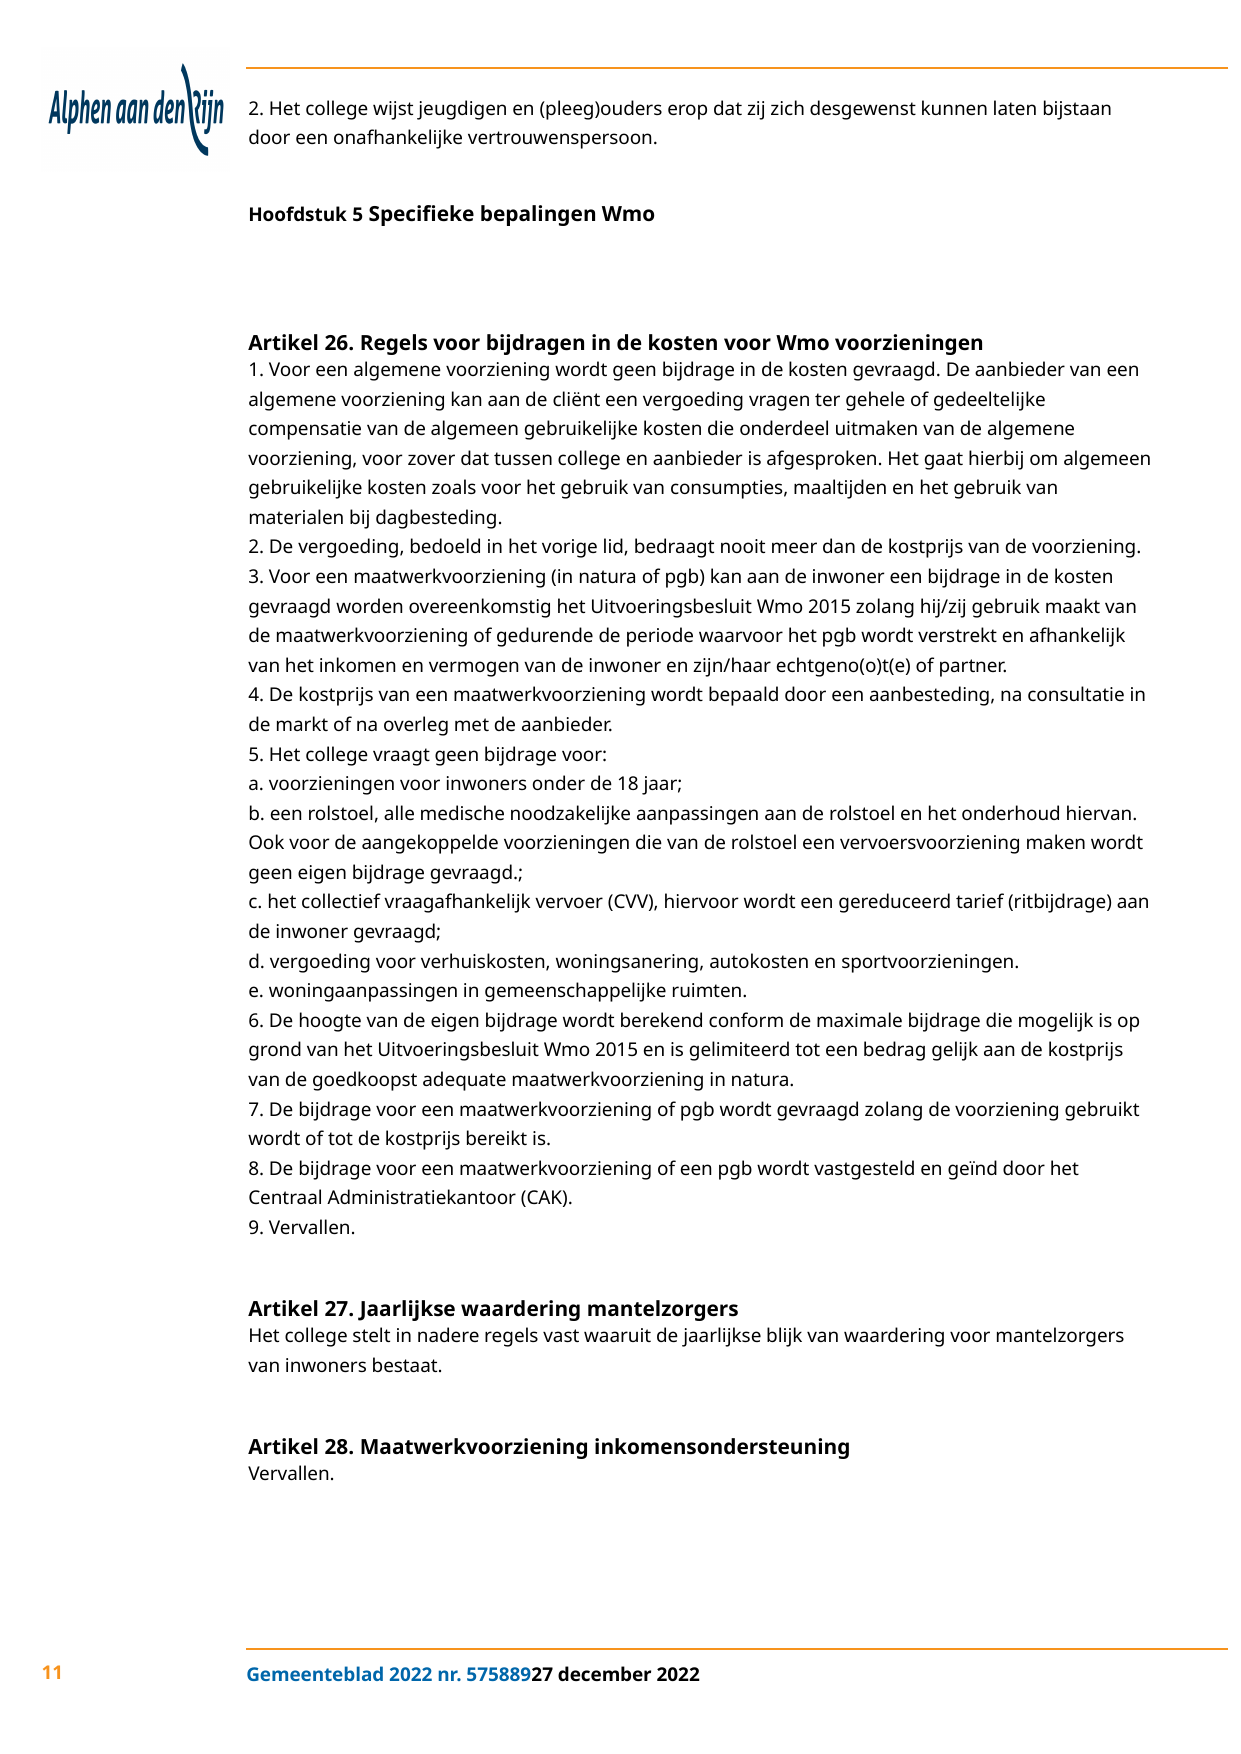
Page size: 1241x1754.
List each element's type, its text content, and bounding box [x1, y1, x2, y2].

text 2. Het college wijst jeugdigen en (pleeg)ouders erop dat zij zich desgewenst kunnen laten bijstaan door een onafhankelijke vertrouwenspersoon. [248, 95, 1152, 150]
text c. het collectief vraagafhankelijk vervoer (CVV), hiervoor wordt een gereduceerd tarief (ritbijdrage) aan de inwoner gevraagd; [248, 889, 1152, 944]
text 2. De vergoeding, bedoeld in het vorige lid, bedraagt nooit meer dan de kostprijs van de voorziening. [248, 534, 1152, 559]
text 6. De hoogte van de eigen bijdrage wordt berekend conform de maximale bijdrage die mogelijk is op grond van het Uitvoeringsbesluit Wmo 2015 en is gelimiteerd tot een bedrag gelijk aan de kostprijs van de goedkoopst adequate maatwerkvoorziening in natura. [248, 1007, 1152, 1092]
text 7. De bijdrage voor een maatwerkvoorziening of pgb wordt gevraagd zolang de voorziening gebruikt wordt of tot de kostprijs bereikt is. [248, 1096, 1152, 1151]
text 9. Vervallen. [248, 1214, 1152, 1240]
picture [41, 47, 231, 172]
text Artikel 26. Regels voor bijdragen in de kosten voor Wmo voorzieningen [248, 328, 1152, 356]
text Hoofdstuk 5 Specifieke bepalingen Wmo [248, 199, 1152, 228]
text a. voorzieningen voor inwoners onder de 18 jaar; [248, 770, 1152, 796]
text b. een rolstoel, alle medische noodzakelijke aanpassingen aan de rolstoel en het onderhoud hiervan. Ook voor de aangekoppelde voorzieningen die van de rolstoel een vervoersvoorziening maken wordt geen eigen bijdrage gevraagd.; [248, 800, 1152, 885]
text Vervallen. [248, 1461, 1152, 1486]
text 8. De bijdrage voor een maatwerkvoorziening of een pgb wordt vastgesteld en geïnd door het Centraal Administratiekantoor (CAK). [248, 1155, 1152, 1210]
text 5. Het college vraagt geen bijdrage voor: [248, 741, 1152, 766]
text Artikel 28. Maatwerkvoorziening inkomensondersteuning [248, 1432, 1152, 1461]
text 4. De kostprijs van een maatwerkvoorziening wordt bepaald door een aanbesteding, na consultatie in de markt of na overleg met de aanbieder. [248, 682, 1152, 737]
text Artikel 27. Jaarlijkse waardering mantelzorgers [248, 1294, 1152, 1322]
text 3. Voor een maatwerkvoorziening (in natura of pgb) kan aan de inwoner een bijdrage in de kosten gevraagd worden overeenkomstig het Uitvoeringsbesluit Wmo 2015 zolang hij/zij gebruik maakt van de maatwerkvoorziening of gedurende de periode waarvoor het pgb wordt verstrekt en afhankelijk van het inkomen en vermogen van de inwoner en zijn/haar echtgeno(o)t(e) of partner. [248, 563, 1152, 678]
text 1. Voor een algemene voorziening wordt geen bijdrage in de kosten gevraagd. De aanbieder van een algemene voorziening kan aan de cliënt een vergoeding vragen ter gehele of gedeeltelijke compensatie van de algemeen gebruikelijke kosten die onderdeel uitmaken van de algemene voorziening, voor zover dat tussen college en aanbieder is afgesproken. Het gaat hierbij om algemeen gebruikelijke kosten zoals voor het gebruik van consumpties, maaltijden en het gebruik van materialen bij dagbesteding. [248, 356, 1152, 530]
text d. vergoeding voor verhuiskosten, woningsanering, autokosten en sportvoorzieningen. [248, 948, 1152, 973]
text e. woningaanpassingen in gemeenschappelijke ruimten. [248, 977, 1152, 1003]
text Het college stelt in nadere regels vast waaruit de jaarlijkse blijk van waardering voor mantelzorgers van inwoners bestaat. [248, 1322, 1152, 1378]
